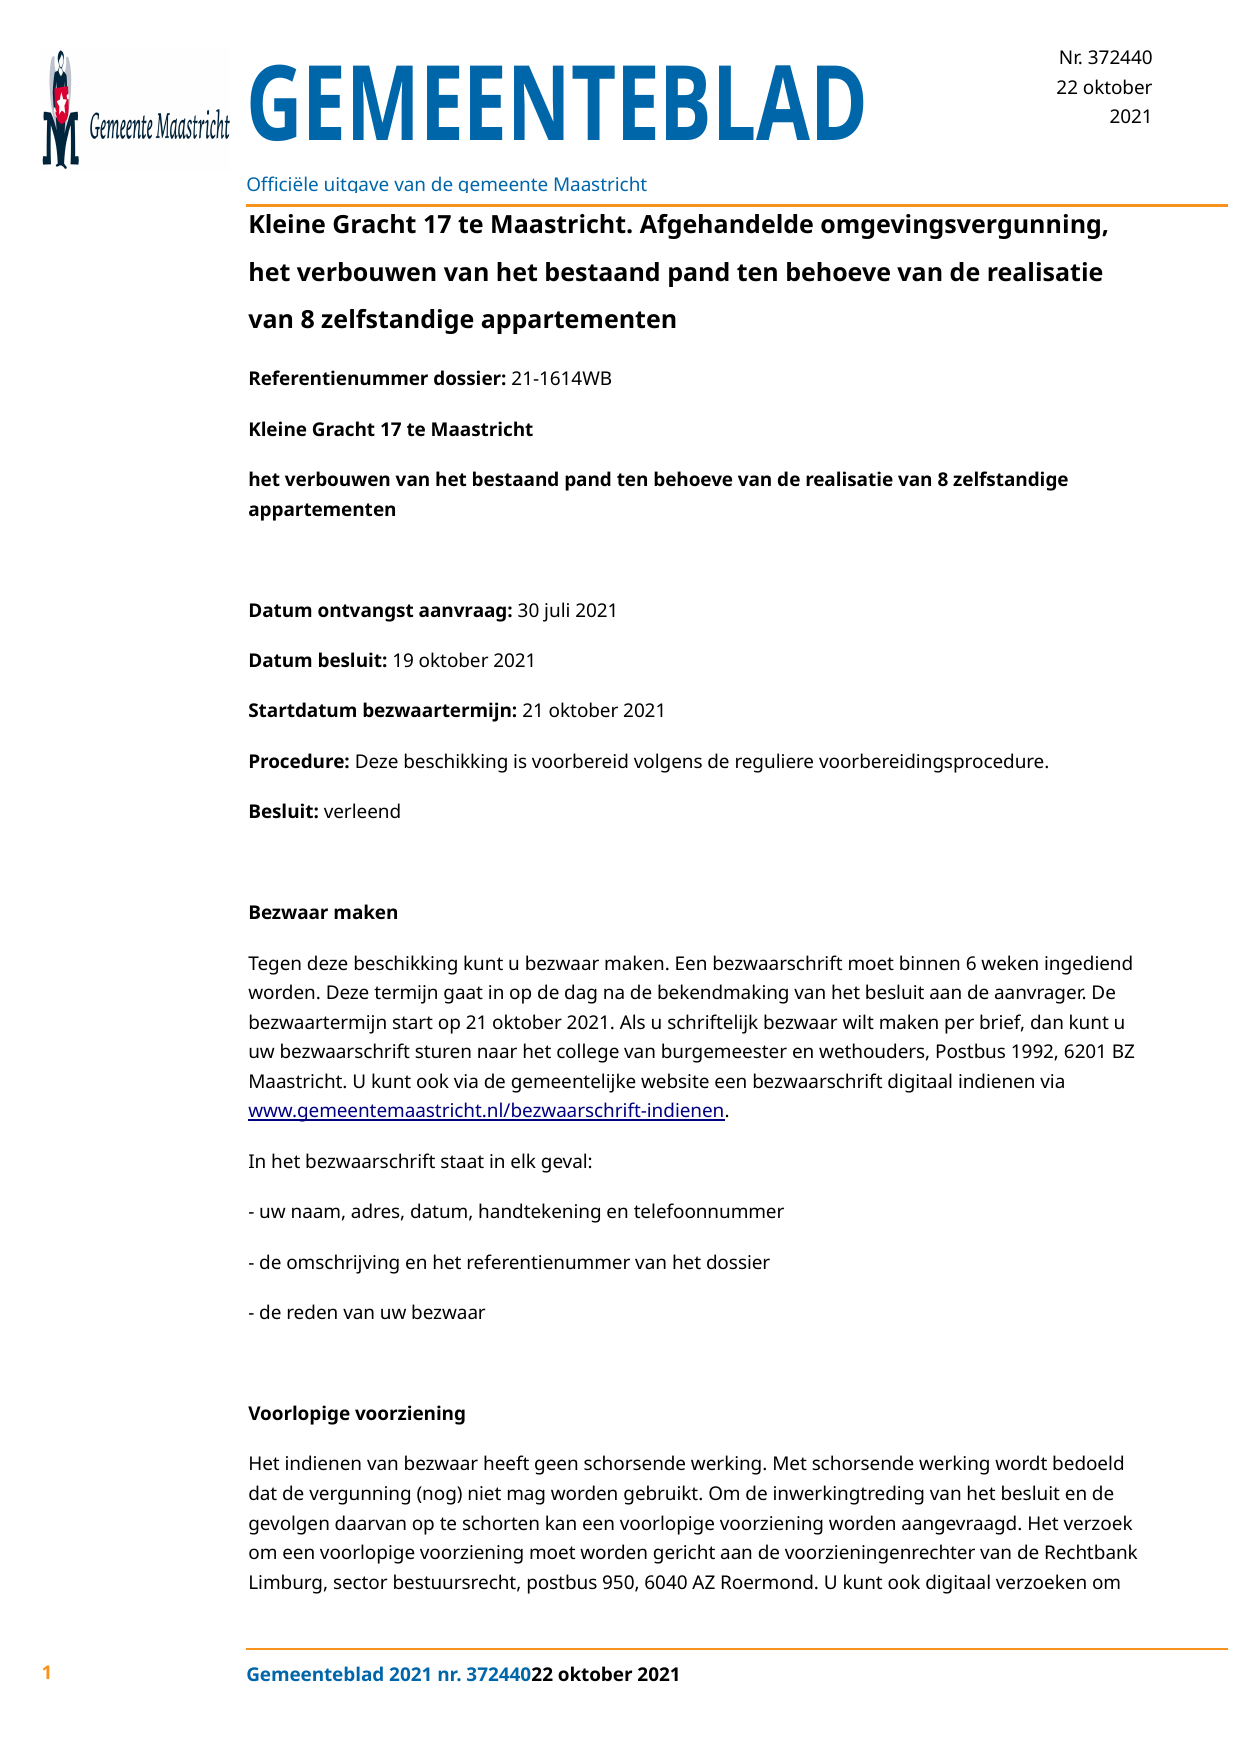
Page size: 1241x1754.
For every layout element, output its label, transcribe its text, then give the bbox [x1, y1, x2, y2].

text - de reden van uw bezwaar [248, 1299, 1152, 1325]
text Voorlopige voorziening [248, 1400, 1152, 1426]
text Tegen deze beschikking kunt u bezwaar maken. Een bezwaarschrift moet binnen 6 weken ingediend worden. Deze termijn gaat in op de dag na de bekendmaking van het besluit aan de aanvrager. De bezwaartermijn start op 21 oktober 2021. Als u schriftelijk bezwaar wilt maken per brief, dan kunt u uw bezwaarschrift sturen naar het college van burgemeester en wethouders, Postbus 1992, 6201 BZ Maastricht. U kunt ook via de gemeentelijke website een bezwaarschrift digitaal indienen via www.gemeentemaastricht.nl/bezwaarschrift-indienen. [248, 950, 1152, 1123]
text Procedure: Deze beschikking is voorbereid volgens de reguliere voorbereidingsprocedure. [248, 748, 1152, 774]
text Besluit: verleend [248, 798, 1152, 824]
text Bezwaar maken [248, 899, 1152, 925]
text Datum ontvangst aanvraag: 30 juli 2021 [248, 597, 1152, 622]
text Startdatum bezwaartermijn: 21 oktober 2021 [248, 698, 1152, 723]
text Kleine Gracht 17 te Maastricht. Afgehandelde omgevingsvergunning, het verbouwen van het bestaand pand ten behoeve van de realisatie van 8 zelfstandige appartementen [248, 207, 1152, 336]
text Het indienen van bezwaar heeft geen schorsende werking. Met schorsende werking wordt bedoeld dat de vergunning (nog) niet mag worden gebruikt. Om de inwerkingtreding van het besluit en de gevolgen daarvan op te schorten kan een voorlopige voorziening worden aangevraagd. Het verzoek om een voorlopige voorziening moet worden gericht aan de voorzieningenrechter van de Rechtbank Limburg, sector bestuursrecht, postbus 950, 6040 AZ Roermond. U kunt ook digitaal verzoeken om [248, 1451, 1152, 1594]
text - de omschrijving en het referentienummer van het dossier [248, 1249, 1152, 1274]
text het verbouwen van het bestaand pand ten behoeve van de realisatie van 8 zelfstandige appartementen [248, 466, 1152, 522]
text Datum besluit: 19 oktober 2021 [248, 647, 1152, 673]
picture [41, 47, 231, 172]
text - uw naam, adres, datum, handtekening en telefoonnummer [248, 1198, 1152, 1224]
text Referentienummer dossier: 21-1614WB [248, 366, 1152, 391]
text Kleine Gracht 17 te Maastricht [248, 416, 1152, 442]
text In het bezwaarschrift staat in elk geval: [248, 1148, 1152, 1174]
